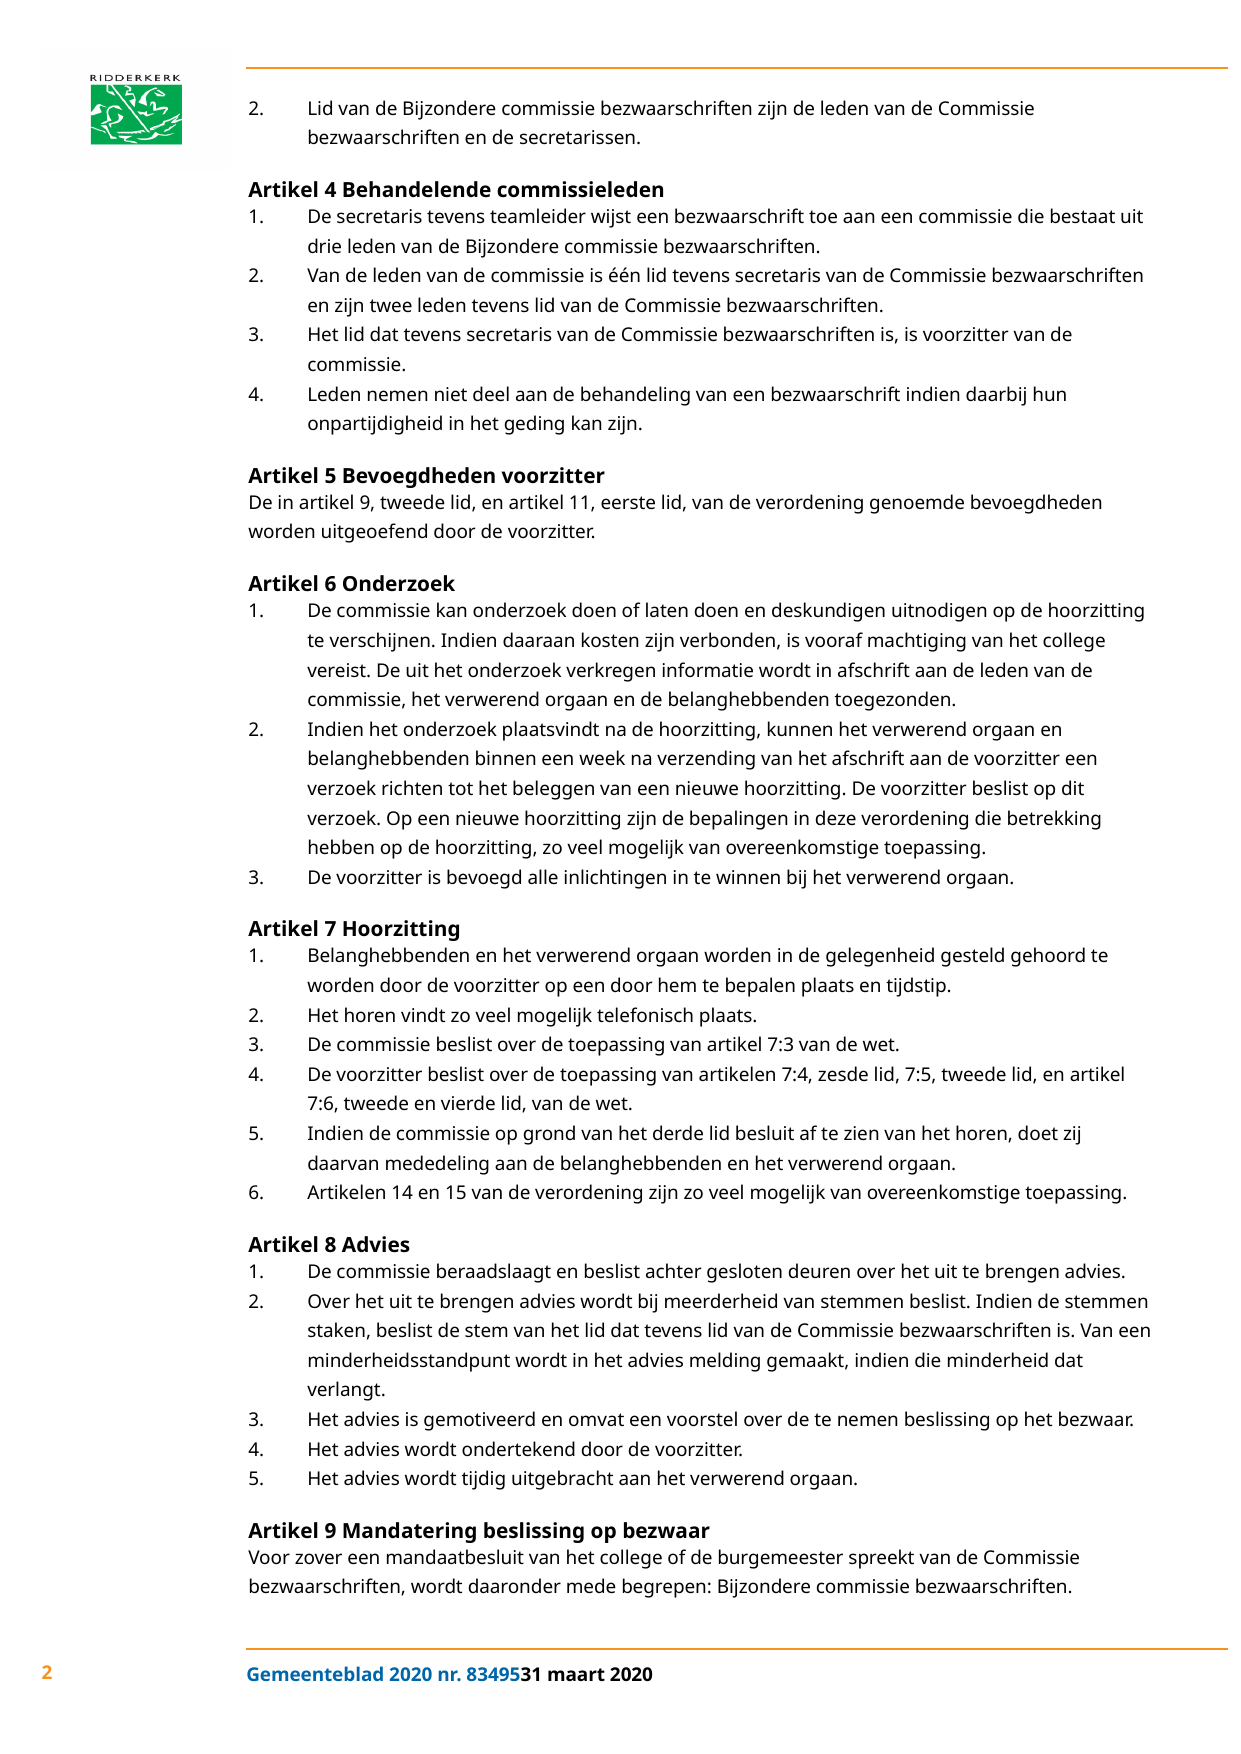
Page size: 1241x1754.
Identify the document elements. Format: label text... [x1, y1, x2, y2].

list Het lid dat tevens secretaris van de Commissie bezwaarschriften is, is voorzitter van de commissie. [248, 322, 1152, 377]
list Over het uit te brengen advies wordt bij meerderheid van stemmen beslist. Indien de stemmen staken, beslist de stem van het lid dat tevens lid van de Commissie bezwaarschriften is. Van een minderheidsstandpunt wordt in het advies melding gemaakt, indien die minderheid dat verlangt. [248, 1288, 1152, 1402]
text Artikel 6 Onderzoek [248, 569, 1152, 598]
list Van de leden van de commissie is één lid tevens secretaris van de Commissie bezwaarschriften en zijn twee leden tevens lid van de Commissie bezwaarschriften. [248, 262, 1152, 318]
list De commissie beslist over de toepassing van artikel 7:3 van de wet. [248, 1031, 1152, 1057]
list Belanghebbenden en het verwerend orgaan worden in de gelegenheid gesteld gehoord te worden door de voorzitter op een door hem te bepalen plaats en tijdstip. [248, 943, 1152, 998]
text Artikel 4 Behandelende commissieleden [248, 175, 1152, 203]
text Artikel 7 Hoorzitting [248, 914, 1152, 943]
text Artikel 9 Mandatering beslissing op bezwaar [248, 1516, 1152, 1544]
list De commissie kan onderzoek doen of laten doen en deskundigen uitnodigen op de hoorzitting te verschijnen. Indien daaraan kosten zijn verbonden, is vooraf machtiging van het college vereist. De uit het onderzoek verkregen informatie wordt in afschrift aan de leden van de commissie, het verwerend orgaan en de belanghebbenden toegezonden. [248, 598, 1152, 712]
list De secretaris tevens teamleider wijst een bezwaarschrift toe aan een commissie die bestaat uit drie leden van de Bijzondere commissie bezwaarschriften. [248, 203, 1152, 258]
text Artikel 5 Bevoegdheden voorzitter [248, 461, 1152, 489]
list Het advies wordt tijdig uitgebracht aan het verwerend orgaan. [248, 1465, 1152, 1491]
list Het advies wordt ondertekend door de voorzitter. [248, 1436, 1152, 1461]
list Artikelen 14 en 15 van de verordening zijn zo veel mogelijk van overeenkomstige toepassing. [248, 1179, 1152, 1205]
picture [41, 47, 231, 172]
text Artikel 8 Advies [248, 1230, 1152, 1258]
list Het horen vindt zo veel mogelijk telefonisch plaats. [248, 1002, 1152, 1028]
text De in artikel 9, tweede lid, en artikel 11, eerste lid, van de verordening genoemde bevoegdheden worden uitgeoefend door de voorzitter. [248, 489, 1152, 544]
list De voorzitter is bevoegd alle inlichtingen in te winnen bij het verwerend orgaan. [248, 864, 1152, 889]
list Leden nemen niet deel aan de behandeling van een bezwaarschrift indien daarbij hun onpartijdigheid in het geding kan zijn. [248, 381, 1152, 436]
list Indien het onderzoek plaatsvindt na de hoorzitting, kunnen het verwerend orgaan en belanghebbenden binnen een week na verzending van het afschrift aan de voorzitter een verzoek richten tot het beleggen van een nieuwe hoorzitting. De voorzitter beslist op dit verzoek. Op een nieuwe hoorzitting zijn de bepalingen in deze verordening die betrekking hebben op de hoorzitting, zo veel mogelijk van overeenkomstige toepassing. [248, 716, 1152, 860]
list De commissie beraadslaagt en beslist achter gesloten deuren over het uit te brengen advies. [248, 1258, 1152, 1284]
list Het advies is gemotiveerd en omvat een voorstel over de te nemen beslissing op het bezwaar. [248, 1406, 1152, 1432]
list Lid van de Bijzondere commissie bezwaarschriften zijn de leden van de Commissie bezwaarschriften en de secretarissen. [248, 95, 1152, 150]
list De voorzitter beslist over de toepassing van artikelen 7:4, zesde lid, 7:5, tweede lid, en artikel 7:6, tweede en vierde lid, van de wet. [248, 1061, 1152, 1116]
list Indien de commissie op grond van het derde lid besluit af te zien van het horen, doet zij daarvan mededeling aan de belanghebbenden en het verwerend orgaan. [248, 1120, 1152, 1176]
text Voor zover een mandaatbesluit van het college of de burgemeester spreekt van de Commissie bezwaarschriften, wordt daaronder mede begrepen: Bijzondere commissie bezwaarschriften. [248, 1544, 1152, 1599]
